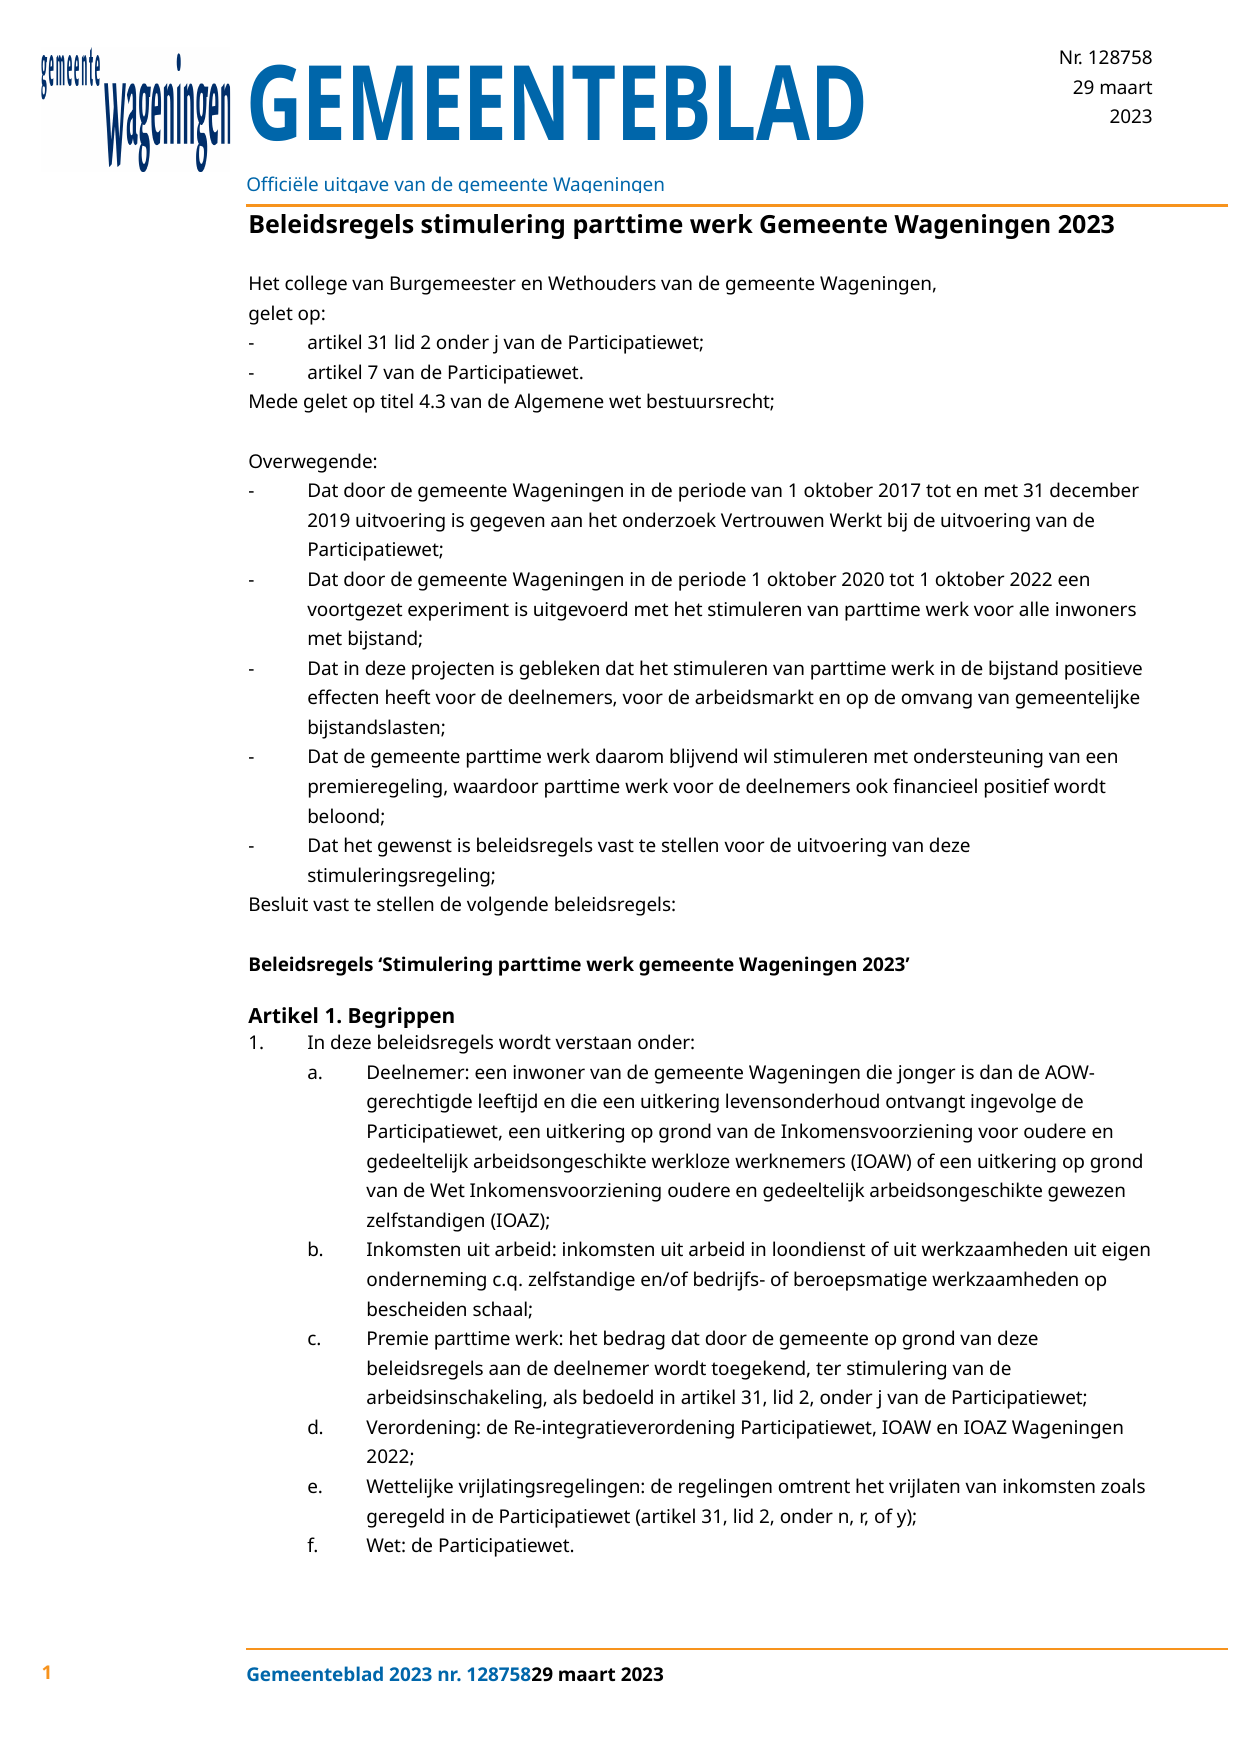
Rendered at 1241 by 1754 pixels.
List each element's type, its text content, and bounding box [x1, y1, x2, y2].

list Dat door de gemeente Wageningen in de periode 1 oktober 2020 tot 1 oktober 2022 een voortgezet experiment is uitgevoerd met het stimuleren van parttime werk voor alle inwoners met bijstand; [248, 566, 1152, 651]
text Mede gelet op titel 4.3 van de Algemene wet bestuursrecht; [248, 389, 1152, 414]
text Besluit vast te stellen de volgende beleidsregels: [248, 892, 1152, 917]
list artikel 31 lid 2 onder j van de Participatiewet; [248, 329, 1152, 355]
list Premie parttime werk: het bedrag dat door de gemeente op grond van deze beleidsregels aan de deelnemer wordt toegekend, ter stimulering van de arbeidsinschakeling, als bedoeld in artikel 31, lid 2, onder j van de Participatiewet; [307, 1325, 1152, 1410]
text Overwegende: [248, 448, 1152, 473]
list Inkomsten uit arbeid: inkomsten uit arbeid in loondienst of uit werkzaamheden uit eigen onderneming c.q. zelfstandige en/of bedrijfs- of beroepsmatige werkzaamheden op bescheiden schaal; [307, 1237, 1152, 1322]
list Deelnemer: een inwoner van de gemeente Wageningen die jonger is dan de AOW-gerechtigde leeftijd en die een uitkering levensonderhoud ontvangt ingevolge de Participatiewet, een uitkering op grond van de Inkomensvoorziening voor oudere en gedeeltelijk arbeidsongeschikte werkloze werknemers (IOAW) of een uitkering op grond van de Wet Inkomensvoorziening oudere en gedeeltelijk arbeidsongeschikte gewezen zelfstandigen (IOAZ); [307, 1059, 1152, 1233]
list Wettelijke vrijlatingsregelingen: de regelingen omtrent het vrijlaten van inkomsten zoals geregeld in de Participatiewet (artikel 31, lid 2, onder n, r, of y); [307, 1473, 1152, 1529]
list Wet: de Participatiewet. [307, 1532, 1152, 1558]
text Artikel 1. Begrippen [248, 1001, 1152, 1029]
picture [41, 47, 231, 172]
text Beleidsregels stimulering parttime werk Gemeente Wageningen 2023 [248, 207, 1152, 241]
text Beleidsregels ‘Stimulering parttime werk gemeente Wageningen 2023’ [248, 951, 1152, 976]
text Het college van Burgemeester en Wethouders van de gemeente Wageningen, [248, 270, 1152, 296]
text gelet op: [248, 300, 1152, 326]
list Dat de gemeente parttime werk daarom blijvend wil stimuleren met ondersteuning van een premieregeling, waardoor parttime werk voor de deelnemers ook financieel positief wordt beloond; [248, 744, 1152, 828]
list Dat in deze projecten is gebleken dat het stimuleren van parttime werk in de bijstand positieve effecten heeft voor de deelnemers, voor de arbeidsmarkt en op de omvang van gemeentelijke bijstandslasten; [248, 655, 1152, 740]
list In deze beleidsregels wordt verstaan onder: [248, 1029, 1152, 1055]
list Dat het gewenst is beleidsregels vast te stellen voor de uitvoering van deze stimuleringsregeling; [248, 832, 1152, 888]
list artikel 7 van de Participatiewet. [248, 359, 1152, 385]
list Dat door de gemeente Wageningen in de periode van 1 oktober 2017 tot en met 31 december 2019 uitvoering is gegeven aan het onderzoek Vertrouwen Werkt bij de uitvoering van de Participatiewet; [248, 477, 1152, 562]
list Verordening: de Re-integratieverordening Participatiewet, IOAW en IOAZ Wageningen 2022; [307, 1414, 1152, 1469]
